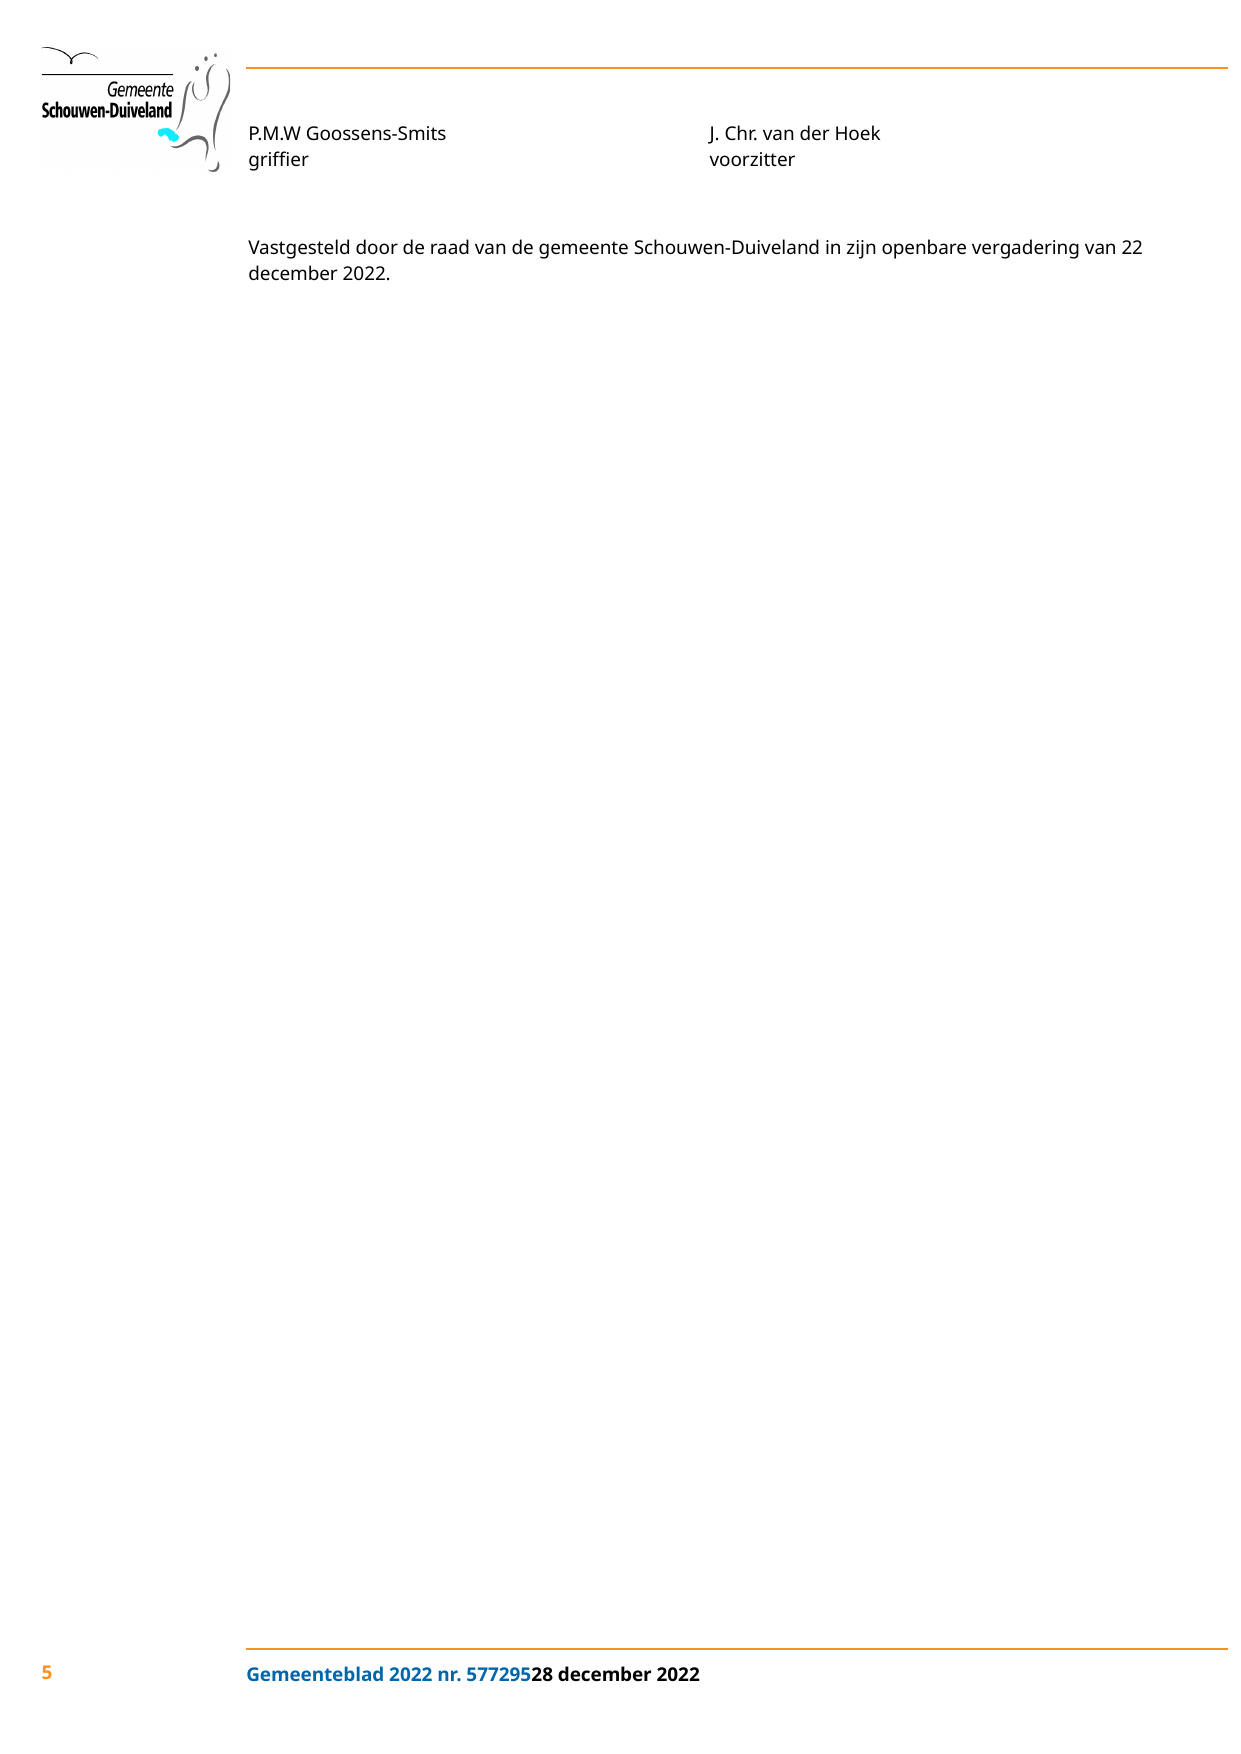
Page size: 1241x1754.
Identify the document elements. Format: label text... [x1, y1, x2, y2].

text Vastgesteld door de raad van de gemeente Schouwen-Duiveland in zijn openbare vergadering van 22 december 2022. [248, 234, 1152, 286]
table_cell voorzitter [709, 146, 1152, 172]
table_cell P.M.W Goossens-Smits [248, 121, 709, 146]
table_cell griffier [248, 146, 709, 172]
table_cell J. Chr. van der Hoek [709, 121, 1152, 146]
table_header [709, 95, 1152, 121]
table_header [248, 95, 709, 121]
picture [41, 47, 231, 172]
